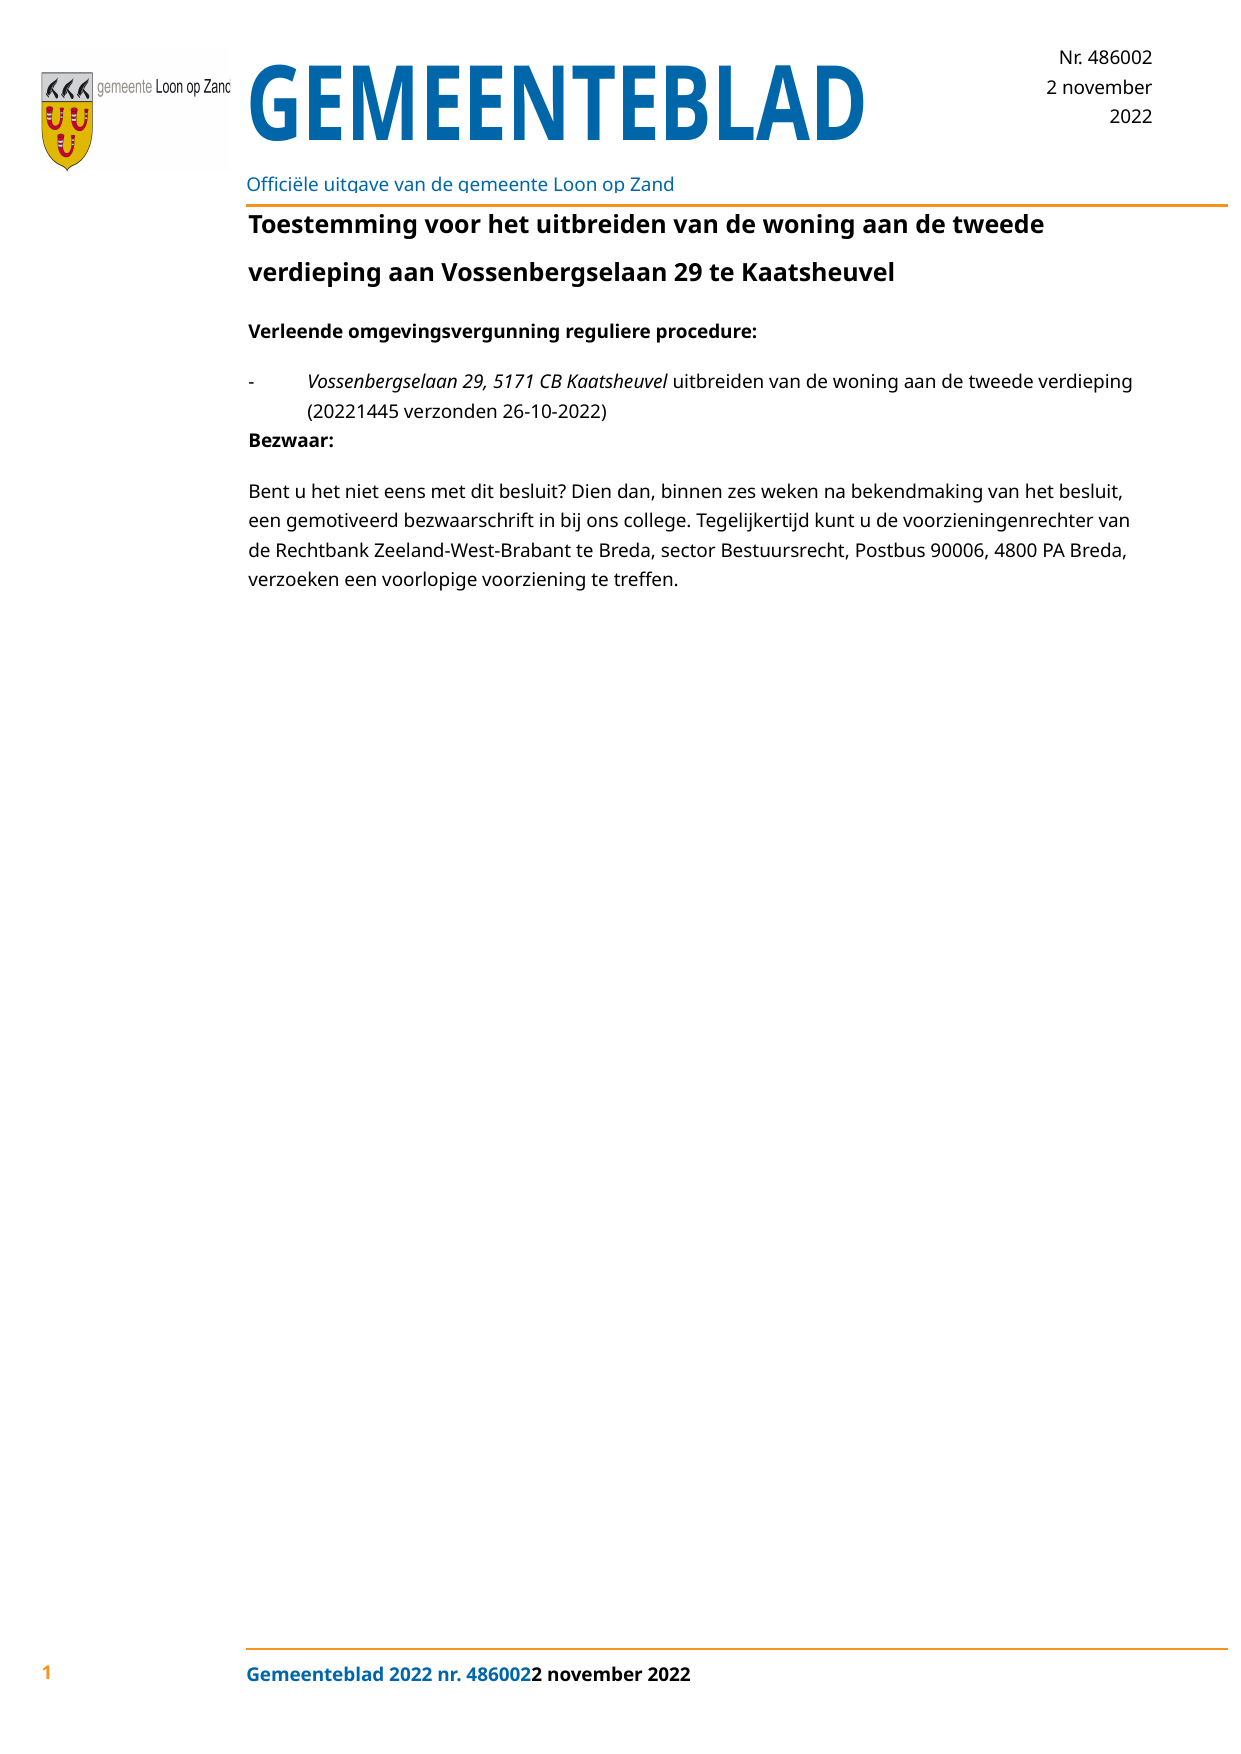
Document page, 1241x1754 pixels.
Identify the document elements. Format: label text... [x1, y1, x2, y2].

text Bezwaar: [248, 427, 1152, 453]
list Vossenbergselaan 29, 5171 CB Kaatsheuvel uitbreiden van de woning aan de tweede verdieping (20221445 verzonden 26-10-2022) [248, 368, 1152, 424]
picture [41, 47, 231, 172]
text Verleende omgevingsvergunning reguliere procedure: [248, 318, 1152, 344]
text Bent u het niet eens met dit besluit? Dien dan, binnen zes weken na bekendmaking van het besluit, een gemotiveerd bezwaarschrift in bij ons college. Tegelijkertijd kunt u de voorzieningenrechter van de Rechtbank Zeeland-West-Brabant te Breda, sector Bestuursrecht, Postbus 90006, 4800 PA Breda, verzoeken een voorlopige voorziening te treffen. [248, 478, 1152, 592]
text Toestemming voor het uitbreiden van de woning aan de tweede verdieping aan Vossenbergselaan 29 te Kaatsheuvel [248, 207, 1152, 288]
